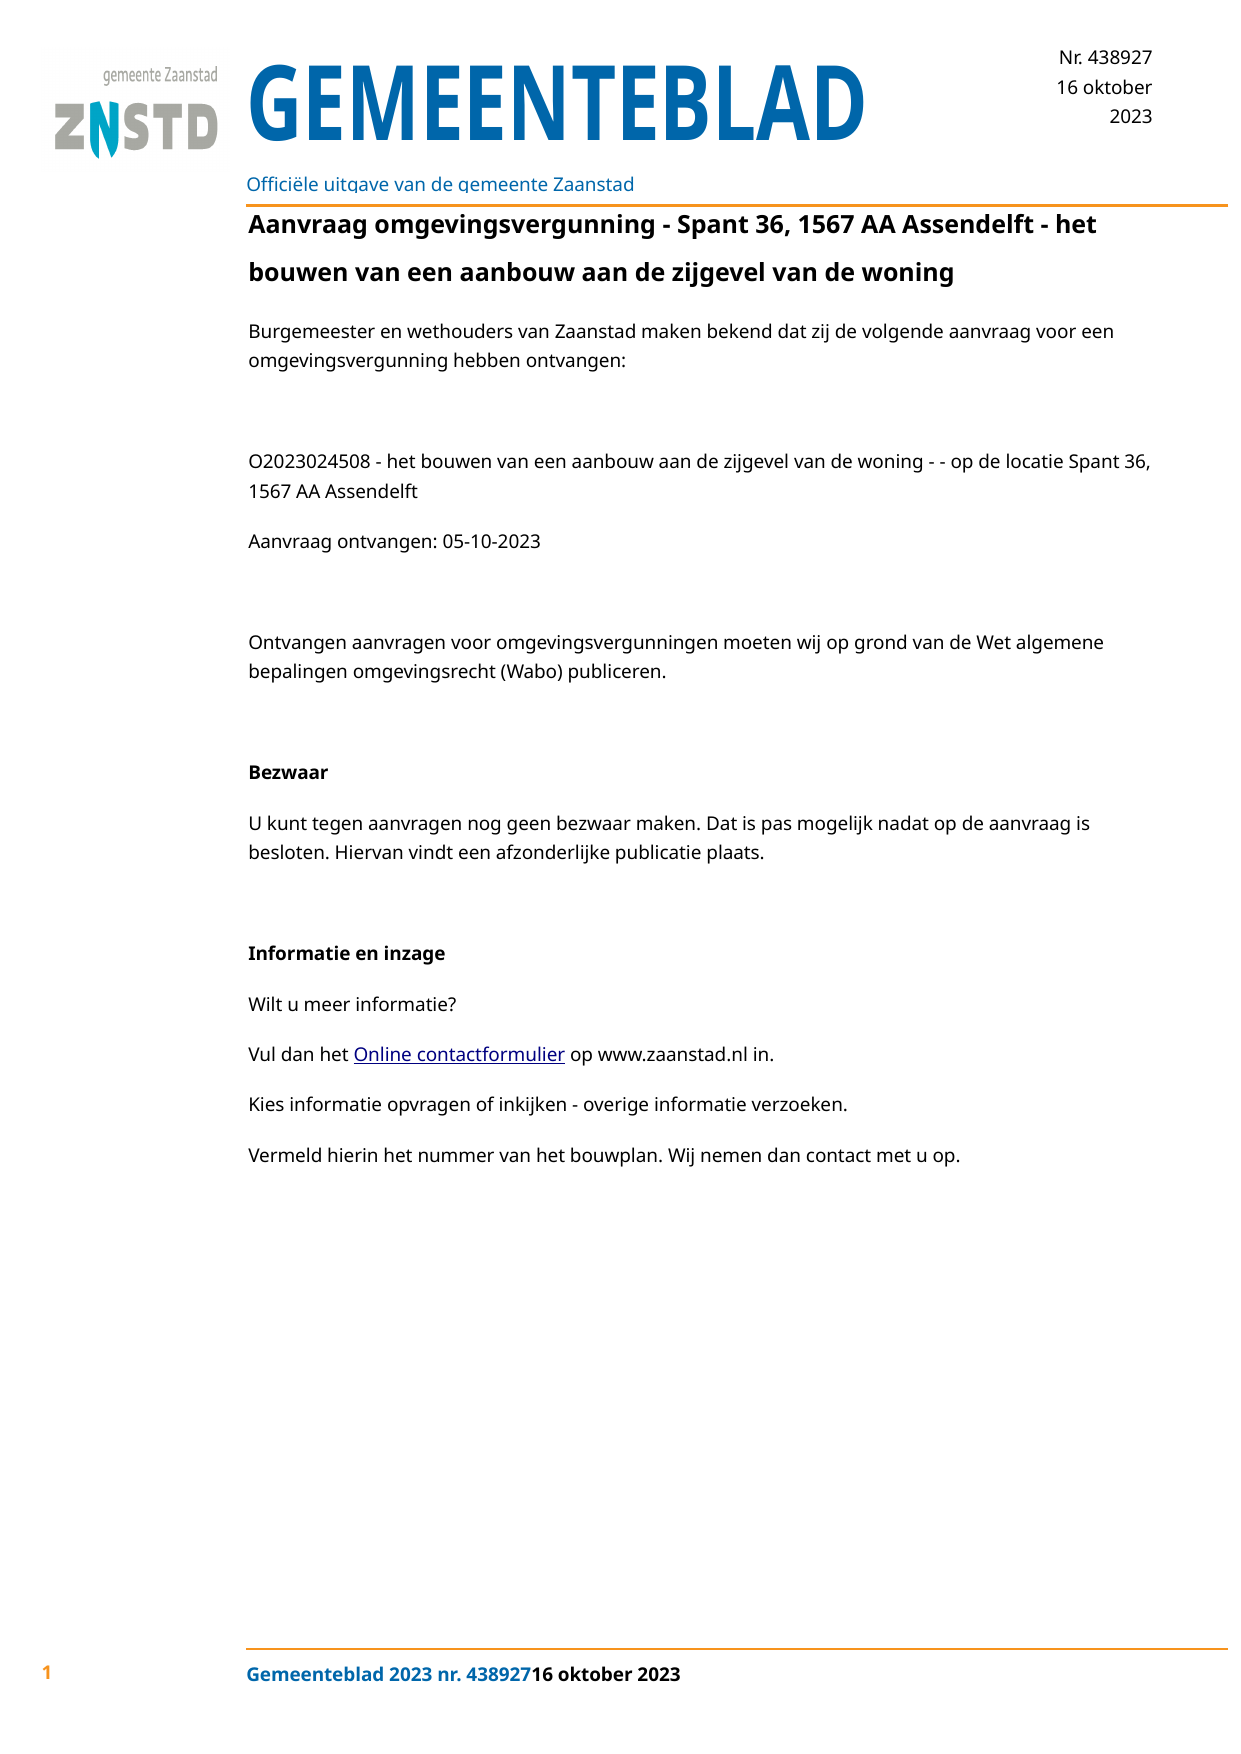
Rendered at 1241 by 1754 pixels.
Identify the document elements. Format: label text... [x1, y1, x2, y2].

text Informatie en inzage [248, 940, 1152, 966]
text Vul dan het Online contactformulier op www.zaanstad.nl in. [248, 1041, 1152, 1067]
picture [41, 47, 231, 172]
text U kunt tegen aanvragen nog geen bezwaar maken. Dat is pas mogelijk nadat op de aanvraag is besloten. Hiervan vindt een afzonderlijke publicatie plaats. [248, 810, 1152, 865]
text O2023024508 - het bouwen van een aanbouw aan de zijgevel van de woning - - op de locatie Spant 36, 1567 AA Assendelft [248, 448, 1152, 504]
text Kies informatie opvragen of inkijken - overige informatie verzoeken. [248, 1092, 1152, 1117]
text Vermeld hierin het nummer van het bouwplan. Wij nemen dan contact met u op. [248, 1142, 1152, 1168]
text Bezwaar [248, 759, 1152, 785]
text Wilt u meer informatie? [248, 991, 1152, 1017]
text Burgemeester en wethouders van Zaanstad maken bekend dat zij de volgende aanvraag voor een omgevingsvergunning hebben ontvangen: [248, 318, 1152, 373]
text Ontvangen aanvragen voor omgevingsvergunningen moeten wij op grond van de Wet algemene bepalingen omgevingsrecht (Wabo) publiceren. [248, 629, 1152, 684]
text Aanvraag ontvangen: 05-10-2023 [248, 528, 1152, 554]
text Aanvraag omgevingsvergunning - Spant 36, 1567 AA Assendelft - het bouwen van een aanbouw aan de zijgevel van de woning [248, 207, 1152, 288]
